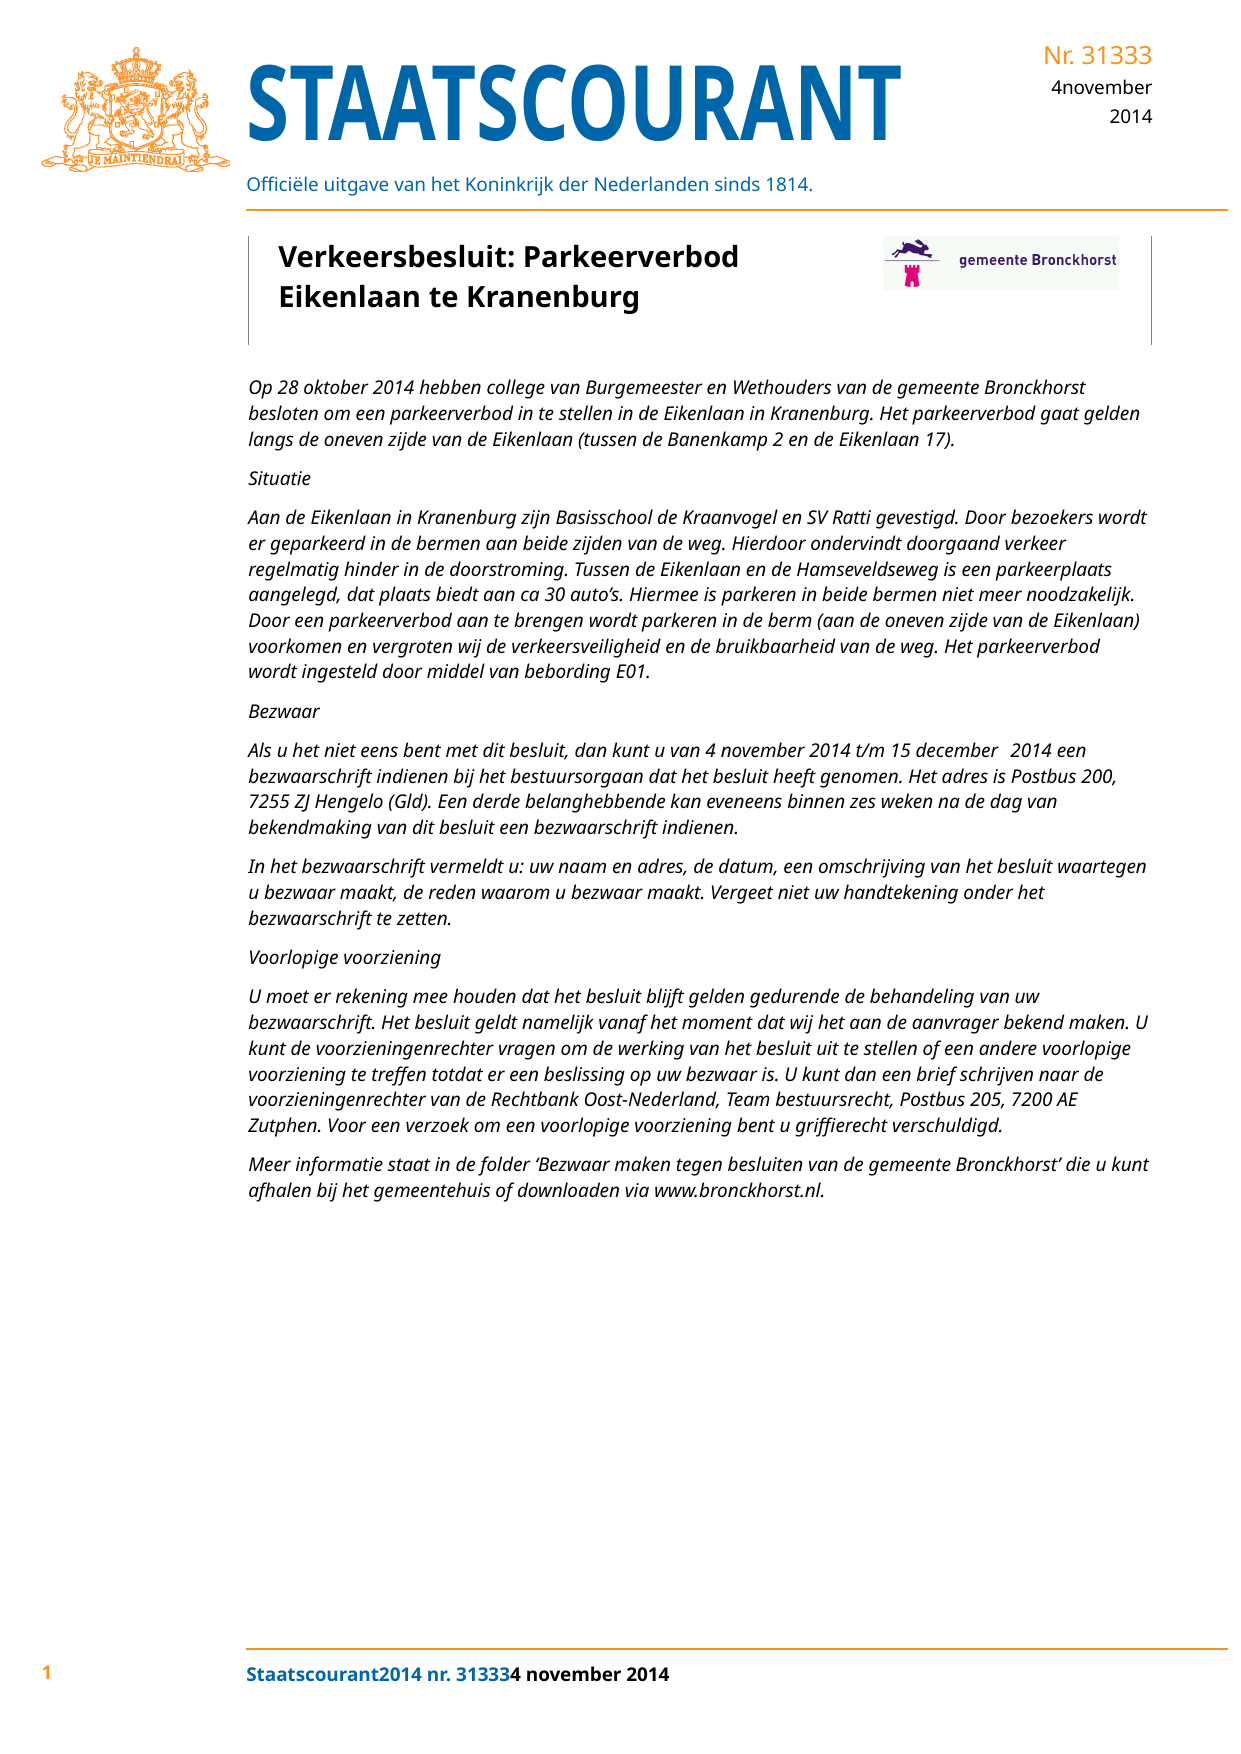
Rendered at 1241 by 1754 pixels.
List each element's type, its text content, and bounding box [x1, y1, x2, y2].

table_header [850, 236, 1151, 345]
table_header Verkeersbesluit: Parkeerverbod Eikenlaan te Kranenburg [249, 236, 850, 345]
text Voorlopige voorziening [248, 944, 1152, 970]
picture [41, 47, 231, 172]
text Aan de Eikenlaan in Kranenburg zijn Basisschool de Kraanvogel en SV Ratti gevestigd. Door bezoekers wordt er geparkeerd in de bermen aan beide zijden van de weg. Hierdoor ondervindt doorgaand verkeer regelmatig hinder in de doorstroming. Tussen de Eikenlaan en de Hamseveldseweg is een parkeerplaats aangelegd, dat plaats biedt aan ca 30 auto’s. Hiermee is parkeren in beide bermen niet meer noodzakelijk. Door een parkeerverbod aan te brengen wordt parkeren in de berm (aan de oneven zijde van de Eikenlaan) voorkomen en vergroten wij de verkeersveiligheid en de bruikbaarheid van de weg. Het parkeerverbod wordt ingesteld door middel van bebording E01. [248, 504, 1152, 684]
text U moet er rekening mee houden dat het besluit blijft gelden gedurende de behandeling van uw bezwaarschrift. Het besluit geldt namelijk vanaf het moment dat wij het aan de aanvrager bekend maken. U kunt de voorzieningenrechter vragen om de werking van het besluit uit te stellen of een andere voorlopige voorziening te treffen totdat er een beslissing op uw bezwaar is. U kunt dan een brief schrijven naar de voorzieningenrechter van de Rechtbank Oost-Nederland, Team bestuursrecht, Postbus 205, 7200 AE Zutphen. Voor een verzoek om een voorlopige voorziening bent u griffierecht verschuldigd. [248, 984, 1152, 1138]
text Situatie [248, 465, 1152, 491]
text Meer informatie staat in de folder ‘Bezwaar maken tegen besluiten van de gemeente Bronckhorst’ die u kunt afhalen bij het gemeentehuis of downloaden via www.bronckhorst.nl. [248, 1152, 1152, 1203]
picture [882, 236, 1119, 290]
text In het bezwaarschrift vermeldt u: uw naam en adres, de datum, een omschrijving van het besluit waartegen u bezwaar maakt, de reden waarom u bezwaar maakt. Vergeet niet uw handtekening onder het bezwaarschrift te zetten. [248, 854, 1152, 931]
text Als u het niet eens bent met dit besluit, dan kunt u van 4 november 2014 t/m 15 december 2014 een bezwaarschrift indienen bij het bestuursorgaan dat het besluit heeft genomen. Het adres is Postbus 200, 7255 ZJ Hengelo (Gld). Een derde belanghebbende kan eveneens binnen zes weken na de dag van bekendmaking van dit besluit een bezwaarschrift indienen. [248, 737, 1152, 840]
text Bezwaar [248, 698, 1152, 724]
text Op 28 oktober 2014 hebben college van Burgemeester en Wethouders van de gemeente Bronckhorst besloten om een parkeerverbod in te stellen in de Eikenlaan in Kranenburg. Het parkeerverbod gaat gelden langs de oneven zijde van de Eikenlaan (tussen de Banenkamp 2 en de Eikenlaan 17). [248, 374, 1152, 451]
